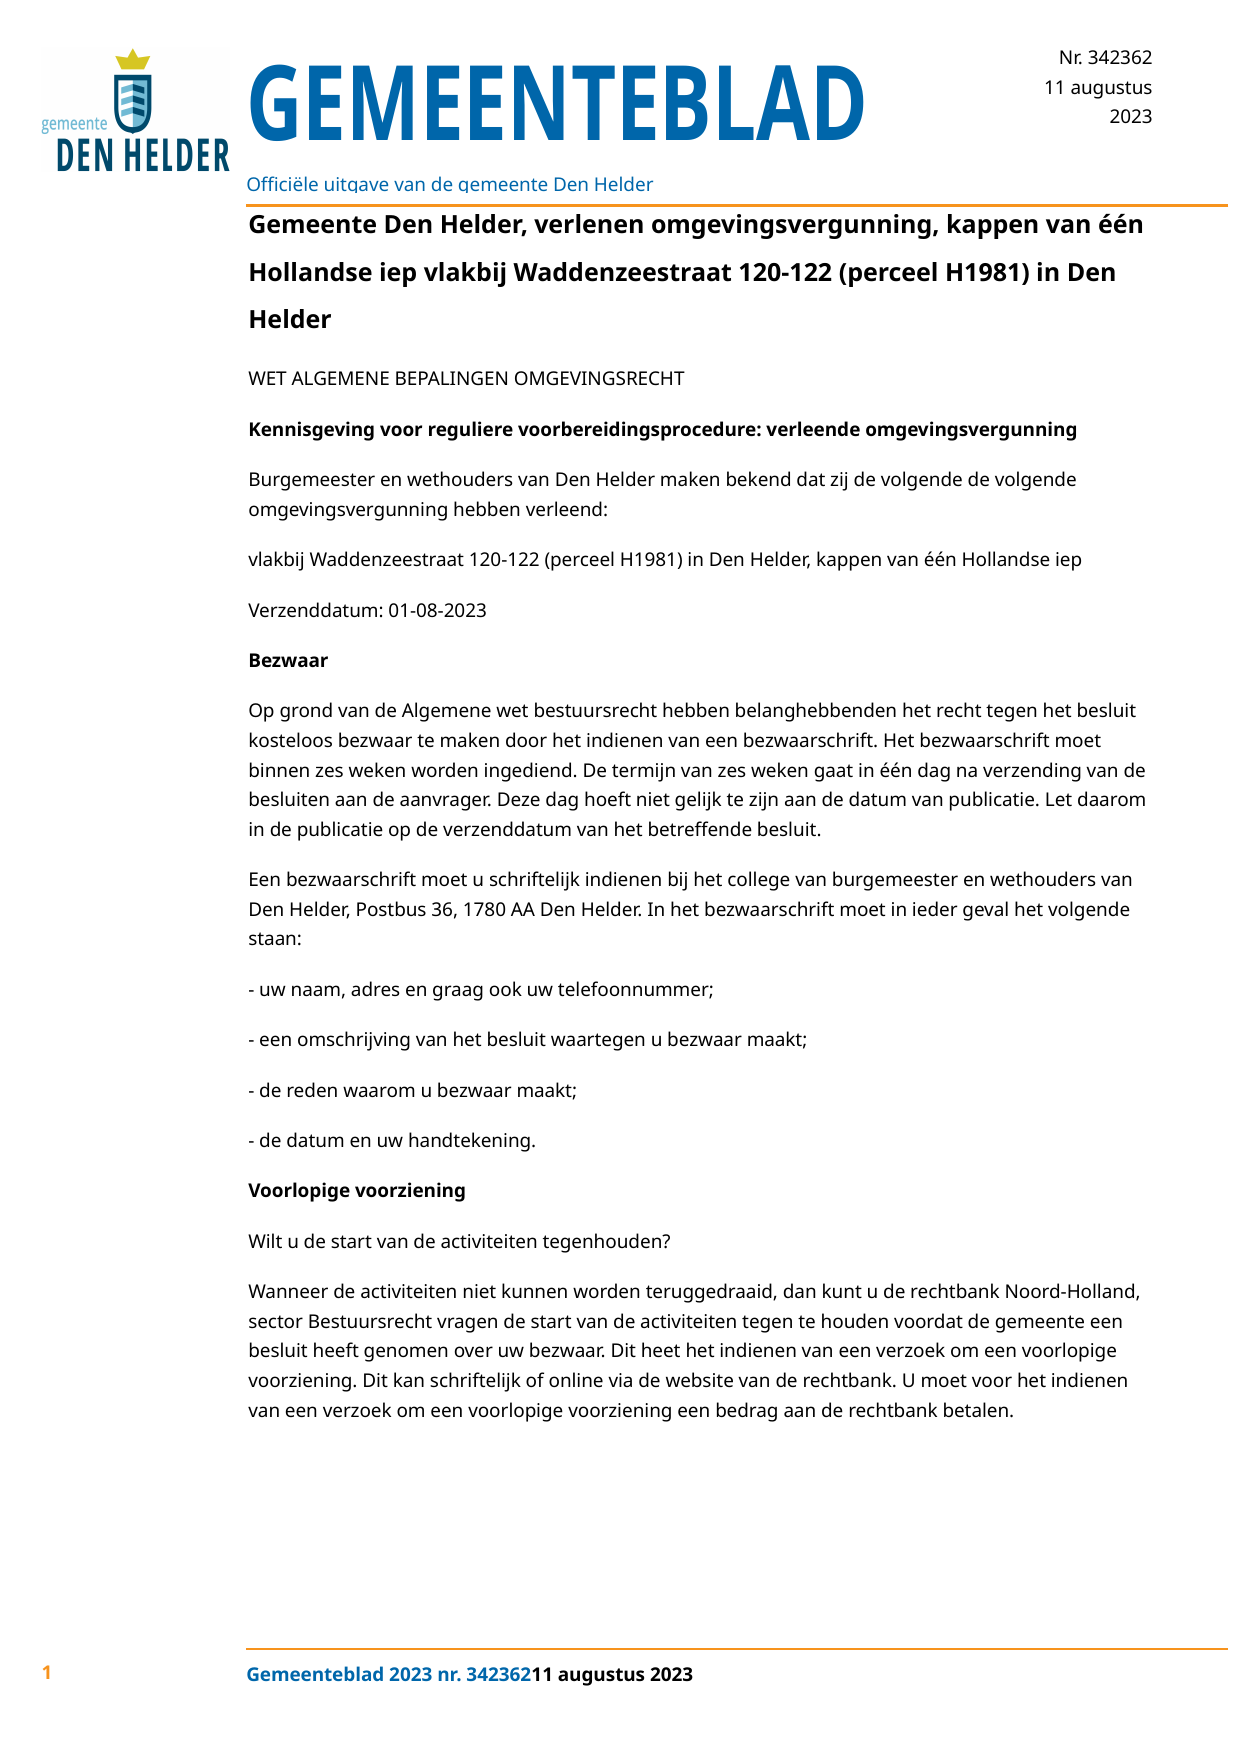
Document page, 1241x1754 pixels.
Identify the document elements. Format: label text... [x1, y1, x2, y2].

picture [182, 144, 187, 165]
text - de datum en uw handtekening. [248, 1127, 1152, 1153]
text vlakbij Waddenzeestraat 120-122 (perceel H1981) in Den Helder, kappen van één Hollandse iep [248, 546, 1152, 572]
text Kennisgeving voor reguliere voorbereidingsprocedure: verleende omgevingsvergunning [248, 416, 1152, 442]
picture [100, 154, 106, 172]
text Bezwaar [248, 647, 1152, 673]
picture [130, 157, 135, 172]
picture [220, 160, 224, 172]
text Verzenddatum: 01-08-2023 [248, 597, 1152, 622]
text Wilt u de start van de activiteiten tegenhouden? [248, 1228, 1152, 1254]
picture [41, 47, 231, 172]
text Een bezwaarschrift moet u schriftelijk indienen bij het college van burgemeester en wethouders van Den Helder, Postbus 36, 1780 AA Den Helder. In het bezwaarschrift moet in ieder geval het volgende staan: [248, 866, 1152, 951]
text - uw naam, adres en graag ook uw telefoonnummer; [248, 976, 1152, 1002]
text Op grond van de Algemene wet bestuursrecht hebben belanghebbenden het recht tegen het besluit kosteloos bezwaar te maken door het indienen van een bezwaarschrift. Het bezwaarschrift moet binnen zes weken worden ingediend. De termijn van zes weken gaat in één dag na verzending van de besluiten aan de aanvrager. Deze dag hoeft niet gelijk te zijn aan de datum van publicatie. Let daarom in de publicatie op de verzenddatum van het betreffende besluit. [248, 698, 1152, 842]
text - een omschrijving van het besluit waartegen u bezwaar maakt; [248, 1026, 1152, 1052]
text Burgemeester en wethouders van Den Helder maken bekend dat zij de volgende de volgende omgevingsvergunning hebben verleend: [248, 466, 1152, 522]
text Gemeente Den Helder, verlenen omgevingsvergunning, kappen van één Hollandse iep vlakbij Waddenzeestraat 120-122 (perceel H1981) in Den Helder [248, 207, 1152, 336]
text Voorlopige voorziening [248, 1178, 1152, 1203]
text WET ALGEMENE BEPALINGEN OMGEVINGSRECHT [248, 366, 1152, 391]
text - de reden waarom u bezwaar maakt; [248, 1077, 1152, 1102]
text Wanneer de activiteiten niet kunnen worden teruggedraaid, dan kunt u de rechtbank Noord-Holland, sector Bestuursrecht vragen de start van de activiteiten tegen te houden voordat de gemeente een besluit heeft genomen over uw bezwaar. Dit heet het indienen van een verzoek om een voorlopige voorziening. Dit kan schriftelijk of online via de website van de rechtbank. U moet voor het indienen van een verzoek om een voorlopige voorziening een bedrag aan de rechtbank betalen. [248, 1278, 1152, 1422]
picture [63, 144, 68, 165]
